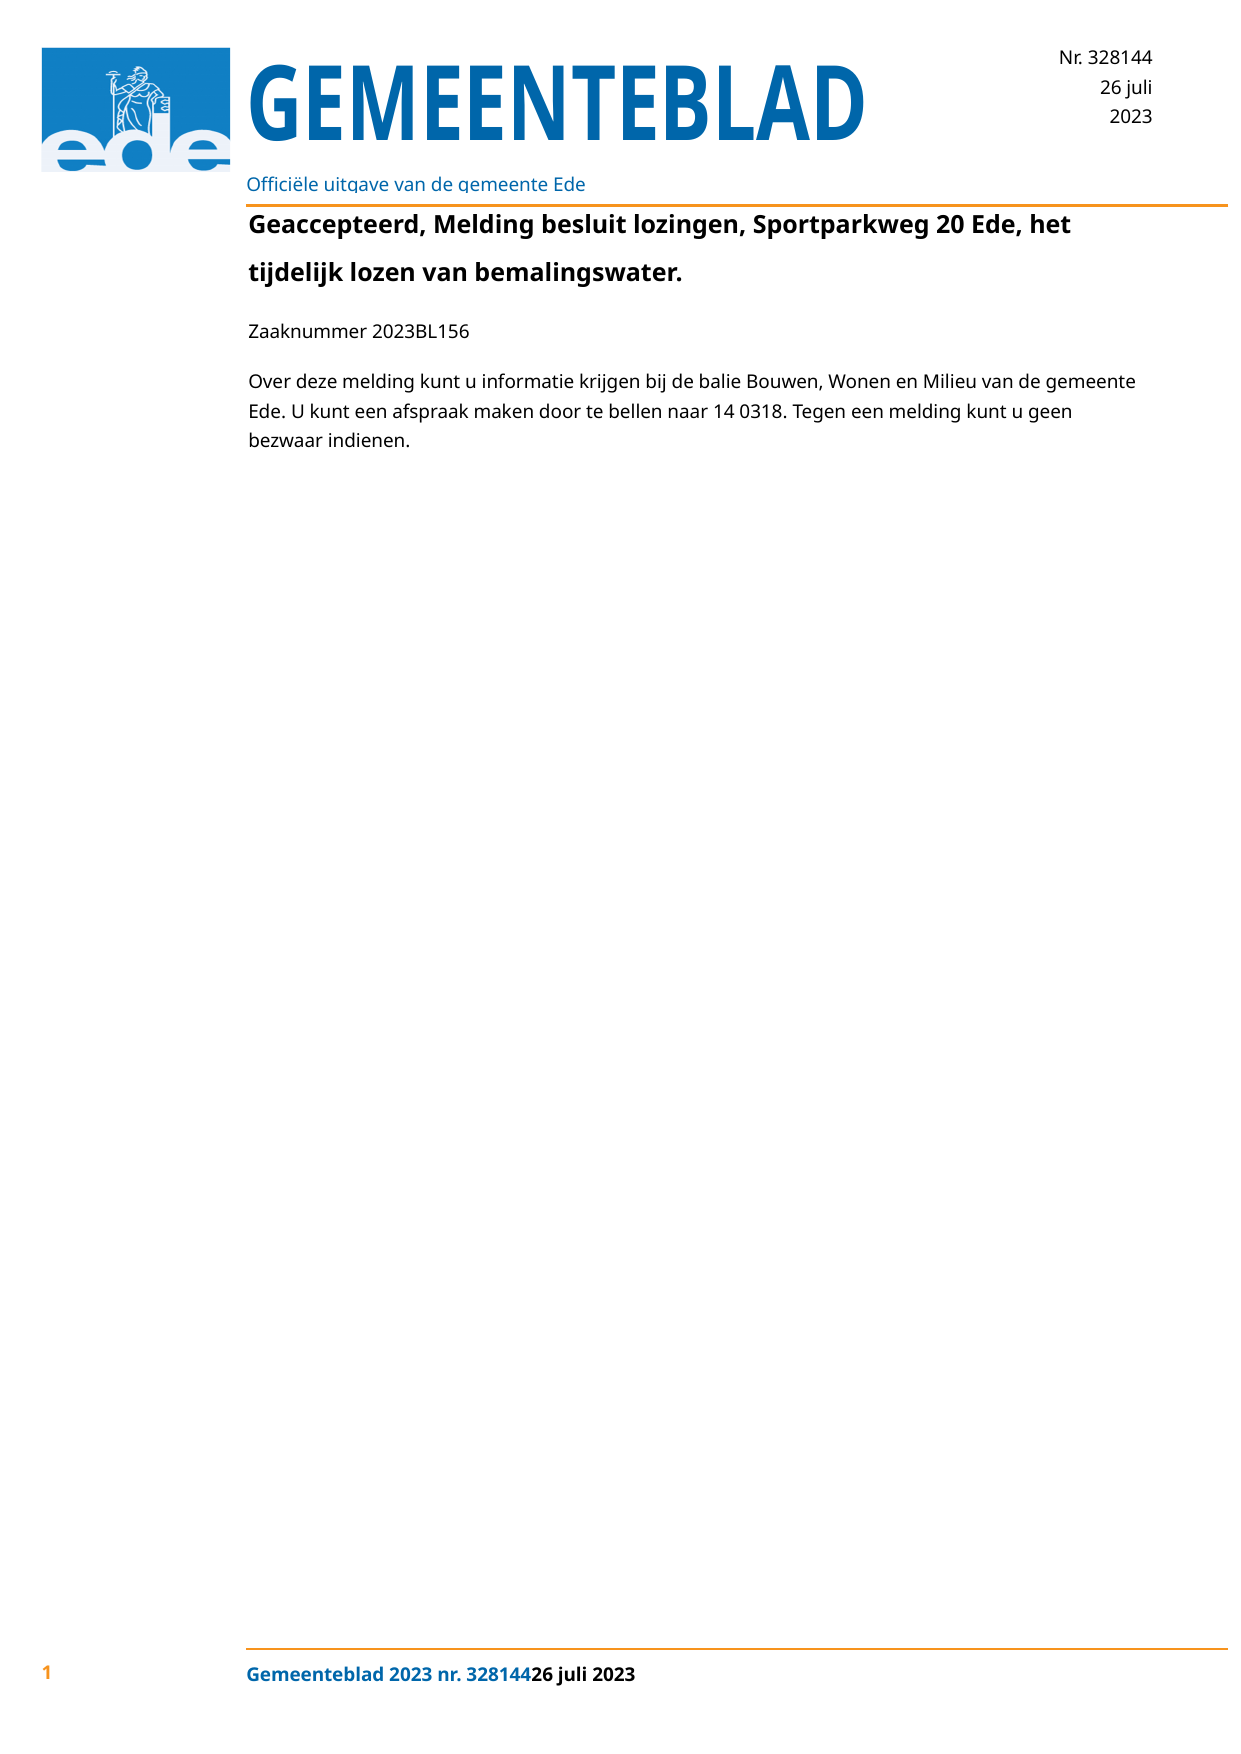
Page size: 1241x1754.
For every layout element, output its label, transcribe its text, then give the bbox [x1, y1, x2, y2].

text Geaccepteerd, Melding besluit lozingen, Sportparkweg 20 Ede, het tijdelijk lozen van bemalingswater. [248, 207, 1152, 288]
text Over deze melding kunt u informatie krijgen bij de balie Bouwen, Wonen en Milieu van de gemeente Ede. U kunt een afspraak maken door te bellen naar 14 0318. Tegen een melding kunt u geen bezwaar indienen. [248, 368, 1152, 453]
picture [41, 47, 231, 172]
text Zaaknummer 2023BL156 [248, 318, 1152, 344]
